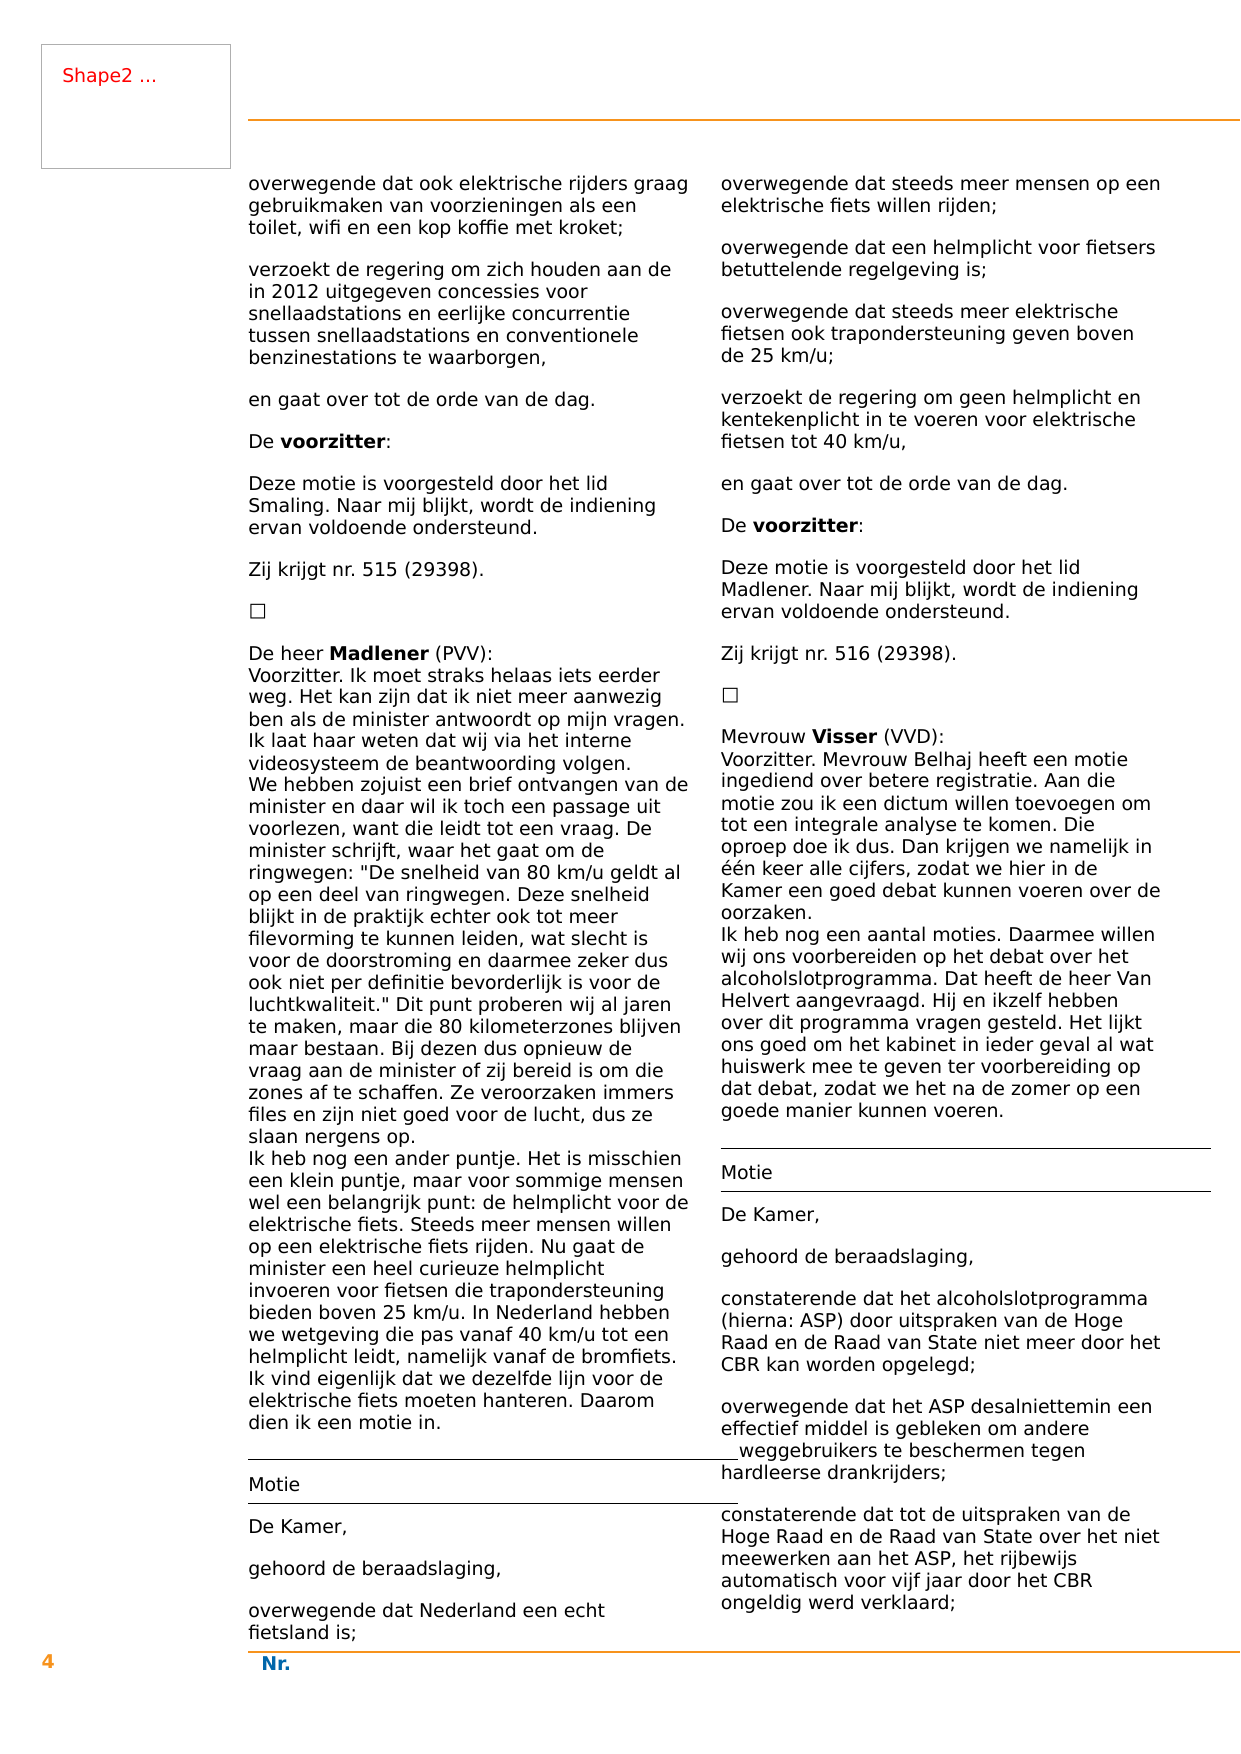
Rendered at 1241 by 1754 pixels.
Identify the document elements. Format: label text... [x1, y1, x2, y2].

text overwegende dat steeds meer mensen op een elektrische fiets willen rijden; [721, 173, 1163, 217]
text Voorzitter. Mevrouw Belhaj heeft een motie ingediend over betere registratie. Aan die motie zou ik een dictum willen toevoegen om tot een integrale analyse te komen. Die oproep doe ik dus. Dan krijgen we namelijk in één keer alle cijfers, zodat we hier in de Kamer een goed debat kunnen voeren over de oorzaken. [721, 748, 1163, 924]
text gehoord de beraadslaging, [721, 1246, 1163, 1268]
text De Kamer, [721, 1204, 1163, 1226]
text verzoekt de regering om zich houden aan de in 2012 uitgegeven concessies voor snellaadstations en eerlijke concurrentie tussen snellaadstations en conventionele benzinestations te waarborgen, [248, 259, 691, 369]
text ⬜ [248, 601, 691, 622]
text De heer Madlener (PVV): [248, 642, 691, 664]
text overwegende dat ook elektrische rijders graag gebruikmaken van voorzieningen als een toilet, wifi en een kop koffie met kroket; [248, 173, 691, 239]
text overwegende dat Nederland een echt fietsland is; [248, 1599, 691, 1643]
text Voorzitter. Ik moet straks helaas iets eerder weg. Het kan zijn dat ik niet meer aanwezig ben als de minister antwoordt op mijn vragen. Ik laat haar weten dat wij via het interne videosysteem de beantwoording volgen. [248, 664, 691, 774]
text ⬜ [721, 684, 1163, 706]
text De Kamer, [248, 1516, 691, 1538]
text overwegende dat steeds meer elektrische fietsen ook trapondersteuning geven boven de 25 km/u; [721, 301, 1163, 367]
text verzoekt de regering om geen helmplicht en kentekenplicht in te voeren voor elektrische fietsen tot 40 km/u, [721, 387, 1163, 453]
text De voorzitter: [248, 431, 691, 453]
text overwegende dat een helmplicht voor fietsers betuttelende regelgeving is; [721, 237, 1163, 281]
text We hebben zojuist een brief ontvangen van de minister en daar wil ik toch een passage uit voorlezen, want die leidt tot een vraag. De minister schrijft, waar het gaat om de ringwegen: "De snelheid van 80 km/u geldt al op een deel van ringwegen. Deze snelheid blijkt in de praktijk echter ook tot meer filevorming te kunnen leiden, wat slecht is voor de doorstroming en daarmee zeker dus ook niet per definitie bevorderlijk is voor de luchtkwaliteit." Dit punt proberen wij al jaren te maken, maar die 80 kilometerzones blijven maar bestaan. Bij dezen dus opnieuw de vraag aan de minister of zij bereid is om die zones af te schaffen. Ze veroorzaken immers files en zijn niet goed voor de lucht, dus ze slaan nergens op. [248, 774, 691, 1148]
text Motie [721, 1162, 1163, 1184]
text Mevrouw Visser (VVD): [721, 726, 1163, 748]
text Zij krijgt nr. 515 (29398). [248, 558, 691, 581]
text Ik heb nog een aantal moties. Daarmee willen wij ons voorbereiden op het debat over het alcoholslotprogramma. Dat heeft de heer Van Helvert aangevraagd. Hij en ikzelf hebben over dit programma vragen gesteld. Het lijkt ons goed om het kabinet in ieder geval al wat huiswerk mee te geven ter voorbereiding op dat debat, zodat we het na de zomer op een goede manier kunnen voeren. [721, 924, 1163, 1122]
text constaterende dat tot de uitspraken van de Hoge Raad en de Raad van State over het niet meewerken aan het ASP, het rijbewijs automatisch voor vijf jaar door het CBR ongeldig werd verklaard; [721, 1504, 1163, 1614]
text Deze motie is voorgesteld door het lid Madlener. Naar mij blijkt, wordt de indiening ervan voldoende ondersteund. [721, 557, 1163, 622]
text De voorzitter: [721, 514, 1163, 537]
text Zij krijgt nr. 516 (29398). [721, 642, 1163, 664]
text Motie [248, 1474, 691, 1496]
text overwegende dat het ASP desalniettemin een effectief middel is gebleken om andere weggebruikers te beschermen tegen hardleerse drankrijders; [721, 1396, 1163, 1484]
text Deze motie is voorgesteld door het lid Smaling. Naar mij blijkt, wordt de indiening ervan voldoende ondersteund. [248, 473, 691, 538]
text en gaat over tot de orde van de dag. [248, 389, 691, 411]
text gehoord de beraadslaging, [248, 1558, 691, 1579]
text en gaat over tot de orde van de dag. [721, 473, 1163, 494]
text constaterende dat het alcoholslotprogramma (hierna: ASP) door uitspraken van de Hoge Raad en de Raad van State niet meer door het CBR kan worden opgelegd; [721, 1288, 1163, 1376]
text Ik heb nog een ander puntje. Het is misschien een klein puntje, maar voor sommige mensen wel een belangrijk punt: de helmplicht voor de elektrische fiets. Steeds meer mensen willen op een elektrische fiets rijden. Nu gaat de minister een heel curieuze helmplicht invoeren voor fietsen die trapondersteuning bieden boven 25 km/u. In Nederland hebben we wetgeving die pas vanaf 40 km/u tot een helmplicht leidt, namelijk vanaf de bromfiets. Ik vind eigenlijk dat we dezelfde lijn voor de elektrische fiets moeten hanteren. Daarom dien ik een motie in. [248, 1148, 691, 1434]
